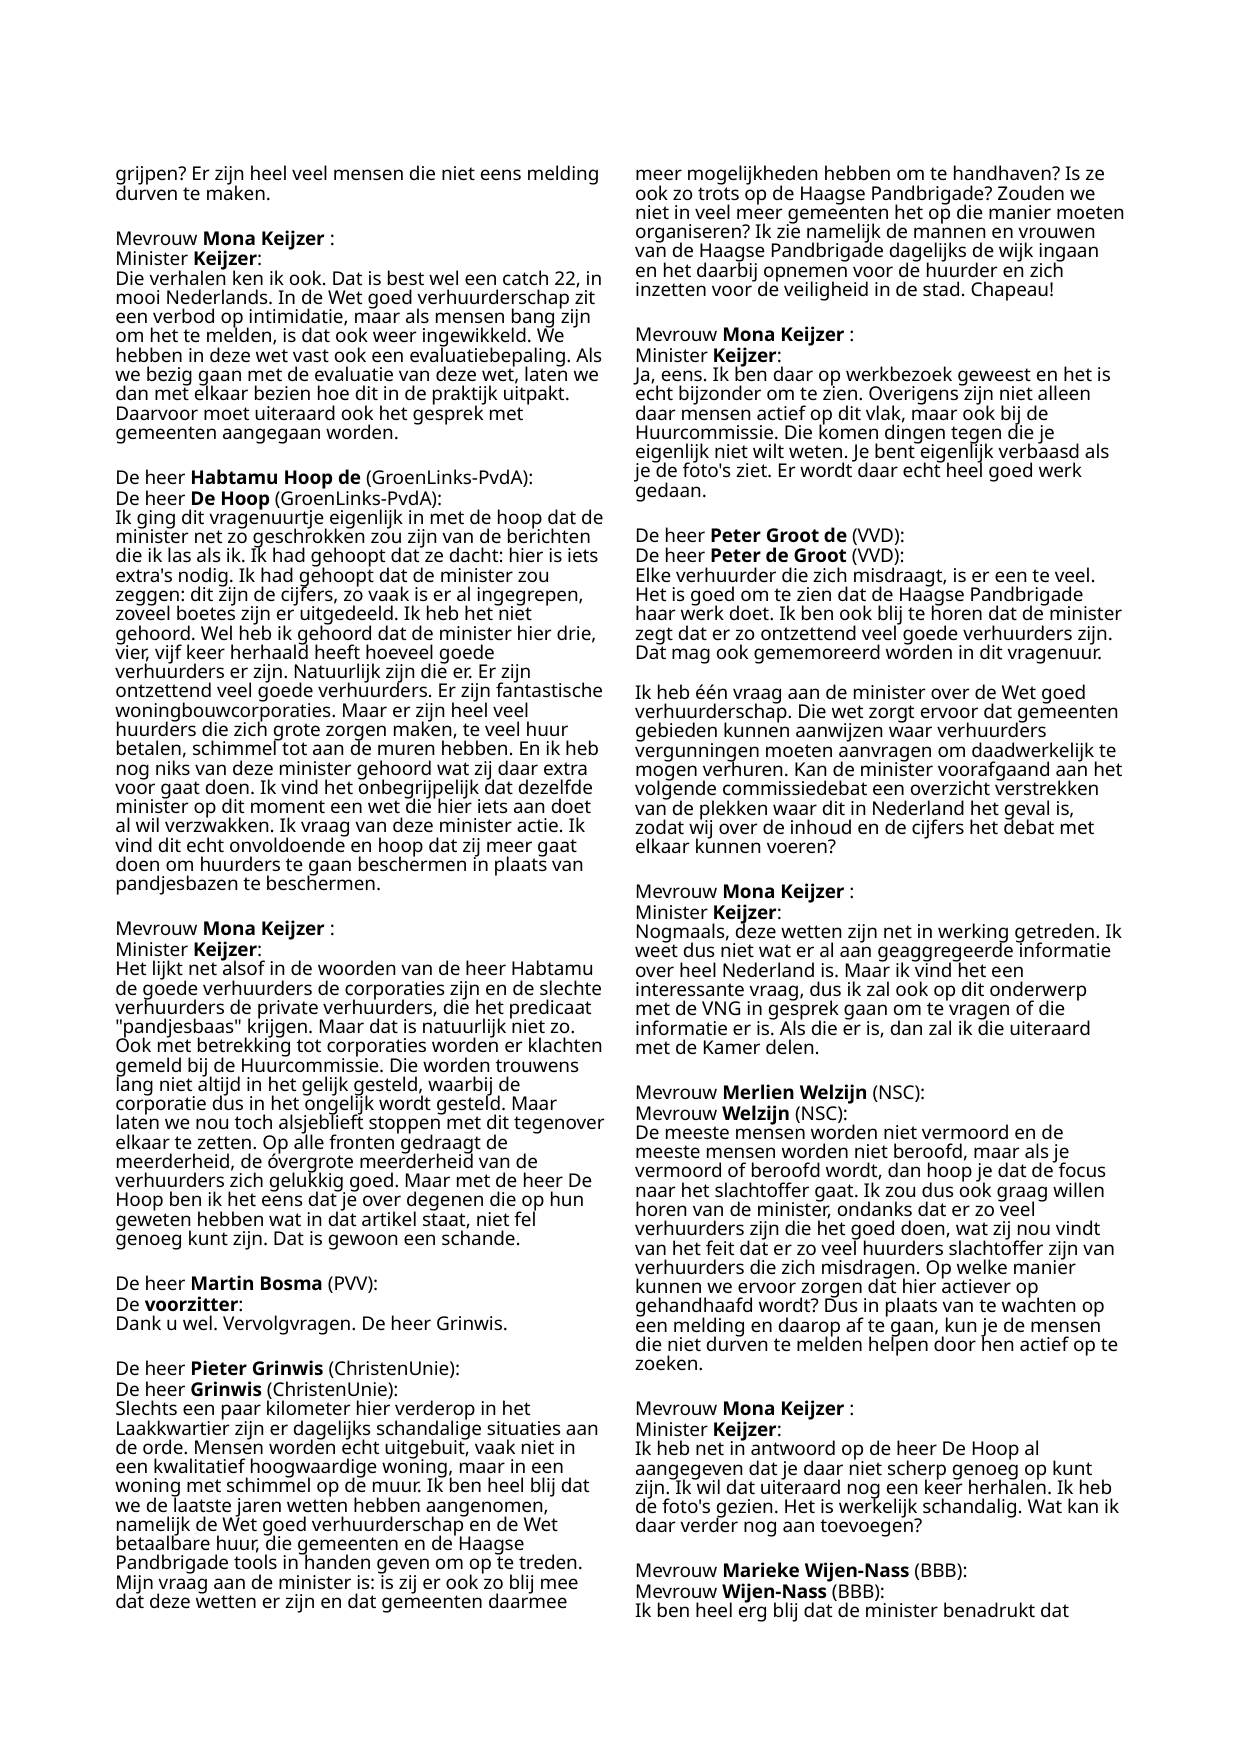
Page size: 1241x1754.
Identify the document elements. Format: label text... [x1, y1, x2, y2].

text Ik heb één vraag aan de minister over de Wet goed verhuurderschap. Die wet zorgt ervoor dat gemeenten gebieden kunnen aanwijzen waar verhuurders vergunningen moeten aanvragen om daadwerkelijk te mogen verhuren. Kan de minister voorafgaand aan het volgende commissiedebat een overzicht verstrekken van de plekken waar dit in Nederland het geval is, zodat wij over de inhoud en de cijfers het debat met elkaar kunnen voeren? [635, 684, 1125, 857]
text Minister Keijzer: [635, 347, 1125, 366]
text Ik ging dit vragenuurtje eigenlijk in met de hoop dat de minister net zo geschrokken zou zijn van de berichten die ik las als ik. Ik had gehoopt dat ze dacht: hier is iets extra's nodig. Ik had gehoopt dat de minister zou zeggen: dit zijn de cijfers, zo vaak is er al ingegrepen, zoveel boetes zijn er uitgedeeld. Ik heb het niet gehoord. Wel heb ik gehoord dat de minister hier drie, vier, vijf keer herhaald heeft hoeveel goede verhuurders er zijn. Natuurlijk zijn die er. Er zijn ontzettend veel goede verhuurders. Er zijn fantastische woningbouwcorporaties. Maar er zijn heel veel huurders die zich grote zorgen maken, te veel huur betalen, schimmel tot aan de muren hebben. En ik heb nog niks van deze minister gehoord wat zij daar extra voor gaat doen. Ik vind het onbegrijpelijk dat dezelfde minister op dit moment een wet die hier iets aan doet al wil verzwakken. Ik vraag van deze minister actie. Ik vind dit echt onvoldoende en hoop dat zij meer gaat doen om huurders te gaan beschermen in plaats van pandjesbazen te beschermen. [115, 509, 605, 894]
text De heer Martin Bosma (PVV): [115, 1270, 605, 1296]
text grijpen? Er zijn heel veel mensen die niet eens melding durven te maken. [115, 165, 605, 204]
text Mevrouw Welzijn (NSC): [635, 1104, 1125, 1124]
text De heer Grinwis (ChristenUnie): [115, 1381, 605, 1400]
text Mevrouw Mona Keijzer : [115, 225, 605, 250]
text Ik ben heel erg blij dat de minister benadrukt dat [635, 1602, 1125, 1622]
text Ik heb net in antwoord op de heer De Hoop al aangegeven dat je daar niet scherp genoeg op kunt zijn. Ik wil dat uiteraard nog een keer herhalen. Ik heb de foto's gezien. Het is werkelijk schandalig. Wat kan ik daar verder nog aan toevoegen? [635, 1440, 1125, 1537]
text Mevrouw Mona Keijzer : [635, 1395, 1125, 1421]
text Ja, eens. Ik ben daar op werkbezoek geweest en het is echt bijzonder om te zien. Overigens zijn niet alleen daar mensen actief op dit vlak, maar ook bij de Huurcommissie. Die komen dingen tegen die je eigenlijk niet wilt weten. Je bent eigenlijk verbaasd als je de foto's ziet. Er wordt daar echt heel goed werk gedaan. [635, 366, 1125, 501]
text Minister Keijzer: [635, 904, 1125, 923]
text Mevrouw Marieke Wijen-Nass (BBB): [635, 1557, 1125, 1583]
text Mevrouw Mona Keijzer : [635, 878, 1125, 904]
text Minister Keijzer: [635, 1421, 1125, 1440]
text Minister Keijzer: [115, 941, 605, 960]
text Elke verhuurder die zich misdraagt, is er een te veel. Het is goed om te zien dat de Haagse Pandbrigade haar werk doet. Ik ben ook blij te horen dat de minister zegt dat er zo ontzettend veel goede verhuurders zijn. Dat mag ook gememoreerd worden in dit vragenuur. [635, 567, 1125, 663]
text De heer Pieter Grinwis (ChristenUnie): [115, 1355, 605, 1381]
text Dank u wel. Vervolgvragen. De heer Grinwis. [115, 1315, 605, 1334]
text Nogmaals, deze wetten zijn net in werking getreden. Ik weet dus niet wat er al aan geaggregeerde informatie over heel Nederland is. Maar ik vind het een interessante vraag, dus ik zal ook op dit onderwerp met de VNG in gesprek gaan om te vragen of die informatie er is. Als die er is, dan zal ik die uiteraard met de Kamer delen. [635, 923, 1125, 1058]
text Mevrouw Mona Keijzer : [115, 915, 605, 941]
text Mevrouw Merlien Welzijn (NSC): [635, 1079, 1125, 1104]
text De heer Habtamu Hoop de (GroenLinks-PvdA): [115, 464, 605, 490]
text De heer Peter de Groot (VVD): [635, 547, 1125, 567]
text De heer Peter Groot de (VVD): [635, 522, 1125, 547]
text Mevrouw Wijen-Nass (BBB): [635, 1583, 1125, 1602]
text Minister Keijzer: [115, 250, 605, 270]
text Mevrouw Mona Keijzer : [635, 321, 1125, 347]
text meer mogelijkheden hebben om te handhaven? Is ze ook zo trots op de Haagse Pandbrigade? Zouden we niet in veel meer gemeenten het op die manier moeten organiseren? Ik zie namelijk de mannen en vrouwen van de Haagse Pandbrigade dagelijks de wijk ingaan en het daarbij opnemen voor de huurder en zich inzetten voor de veiligheid in de stad. Chapeau! [635, 165, 1125, 300]
text Die verhalen ken ik ook. Dat is best wel een catch 22, in mooi Nederlands. In de Wet goed verhuurderschap zit een verbod op intimidatie, maar als mensen bang zijn om het te melden, is dat ook weer ingewikkeld. We hebben in deze wet vast ook een evaluatiebepaling. Als we bezig gaan met de evaluatie van deze wet, laten we dan met elkaar bezien hoe dit in de praktijk uitpakt. Daarvoor moet uiteraard ook het gesprek met gemeenten aangegaan worden. [115, 270, 605, 443]
text Het lijkt net alsof in de woorden van de heer Habtamu de goede verhuurders de corporaties zijn en de slechte verhuurders de private verhuurders, die het predicaat "pandjesbaas" krijgen. Maar dat is natuurlijk niet zo. Ook met betrekking tot corporaties worden er klachten gemeld bij de Huurcommissie. Die worden trouwens lang niet altijd in het gelijk gesteld, waarbij de corporatie dus in het ongelijk wordt gesteld. Maar laten we nou toch alsjeblieft stoppen met dit tegenover elkaar te zetten. Op alle fronten gedraagt de meerderheid, de óvergrote meerderheid van de verhuurders zich gelukkig goed. Maar met de heer De Hoop ben ik het eens dat je over degenen die op hun geweten hebben wat in dat artikel staat, niet fel genoeg kunt zijn. Dat is gewoon een schande. [115, 960, 605, 1249]
text De meeste mensen worden niet vermoord en de meeste mensen worden niet beroofd, maar als je vermoord of beroofd wordt, dan hoop je dat de focus naar het slachtoffer gaat. Ik zou dus ook graag willen horen van de minister, ondanks dat er zo veel verhuurders zijn die het goed doen, wat zij nou vindt van het feit dat er zo veel huurders slachtoffer zijn van verhuurders die zich misdragen. Op welke manier kunnen we ervoor zorgen dat hier actiever op gehandhaafd wordt? Dus in plaats van te wachten op een melding en daarop af te gaan, kun je de mensen die niet durven te melden helpen door hen actief op te zoeken. [635, 1124, 1125, 1374]
text De heer De Hoop (GroenLinks-PvdA): [115, 490, 605, 509]
text Slechts een paar kilometer hier verderop in het Laakkwartier zijn er dagelijks schandalige situaties aan de orde. Mensen worden echt uitgebuit, vaak niet in een kwalitatief hoogwaardige woning, maar in een woning met schimmel op de muur. Ik ben heel blij dat we de laatste jaren wetten hebben aangenomen, namelijk de Wet goed verhuurderschap en de Wet betaalbare huur, die gemeenten en de Haagse Pandbrigade tools in handen geven om op te treden. Mijn vraag aan de minister is: is zij er ook zo blij mee dat deze wetten er zijn en dat gemeenten daarmee [115, 1400, 605, 1612]
text De voorzitter: [115, 1296, 605, 1315]
